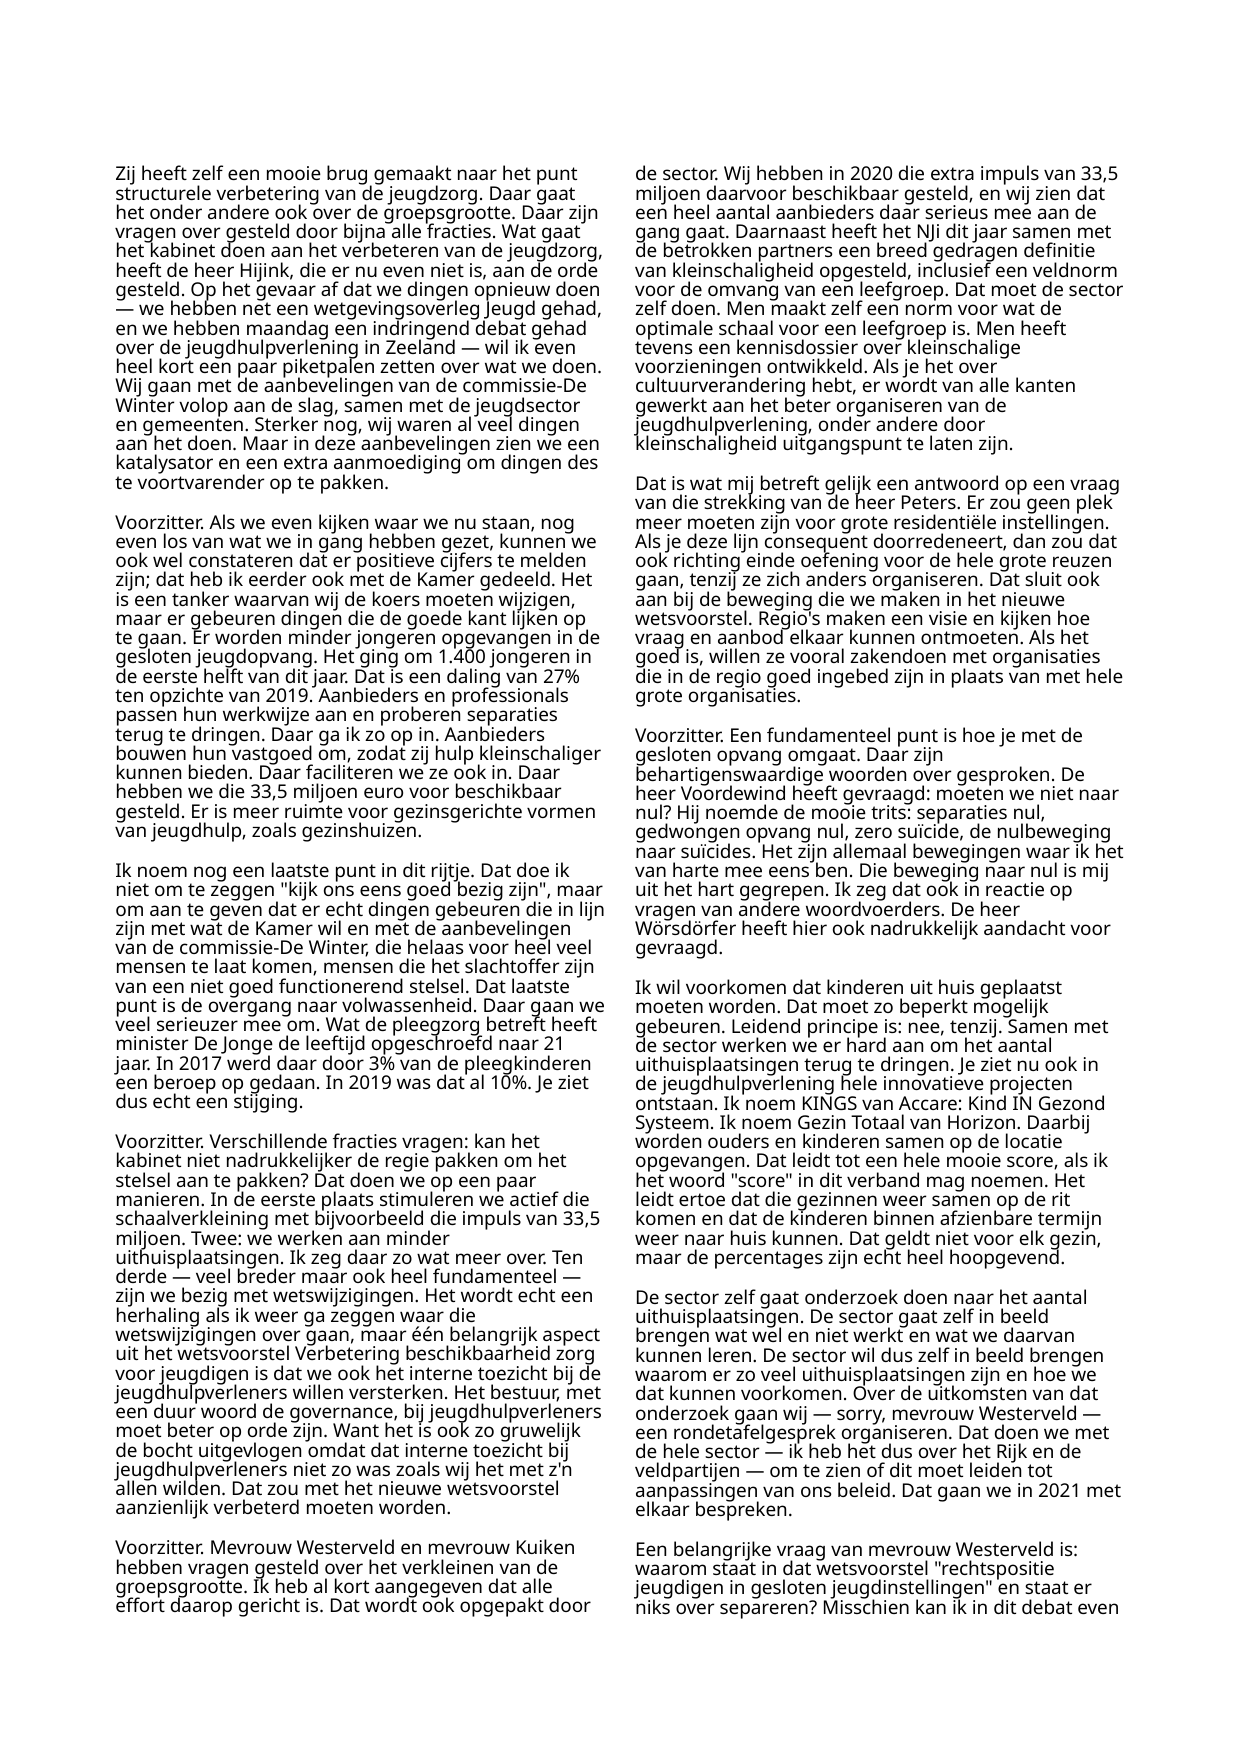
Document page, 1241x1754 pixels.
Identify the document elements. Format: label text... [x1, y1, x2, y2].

text de sector. Wij hebben in 2020 die extra impuls van 33,5 miljoen daarvoor beschikbaar gesteld, en wij zien dat een heel aantal aanbieders daar serieus mee aan de gang gaat. Daarnaast heeft het NJi dit jaar samen met de betrokken partners een breed gedragen definitie van kleinschaligheid opgesteld, inclusief een veldnorm voor de omvang van een leefgroep. Dat moet de sector zelf doen. Men maakt zelf een norm voor wat de optimale schaal voor een leefgroep is. Men heeft tevens een kennisdossier over kleinschalige voorzieningen ontwikkeld. Als je het over cultuurverandering hebt, er wordt van alle kanten gewerkt aan het beter organiseren van de jeugdhulpverlening, onder andere door kleinschaligheid uitgangspunt te laten zijn. [635, 165, 1125, 454]
text Voorzitter. Mevrouw Westerveld en mevrouw Kuiken hebben vragen gesteld over het verkleinen van de groepsgrootte. Ik heb al kort aangegeven dat alle effort daarop gericht is. Dat wordt ook opgepakt door [115, 1539, 605, 1616]
text Voorzitter. Als we even kijken waar we nu staan, nog even los van wat we in gang hebben gezet, kunnen we ook wel constateren dat er positieve cijfers te melden zijn; dat heb ik eerder ook met de Kamer gedeeld. Het is een tanker waarvan wij de koers moeten wijzigen, maar er gebeuren dingen die de goede kant lijken op te gaan. Er worden minder jongeren opgevangen in de gesloten jeugdopvang. Het ging om 1.400 jongeren in de eerste helft van dit jaar. Dat is een daling van 27% ten opzichte van 2019. Aanbieders en professionals passen hun werkwijze aan en proberen separaties terug te dringen. Daar ga ik zo op in. Aanbieders bouwen hun vastgoed om, zodat zij hulp kleinschaliger kunnen bieden. Daar faciliteren we ze ook in. Daar hebben we die 33,5 miljoen euro voor beschikbaar gesteld. Er is meer ruimte voor gezinsgerichte vormen van jeugdhulp, zoals gezinshuizen. [115, 514, 605, 841]
text De sector zelf gaat onderzoek doen naar het aantal uithuisplaatsingen. De sector gaat zelf in beeld brengen wat wel en niet werkt en wat we daarvan kunnen leren. De sector wil dus zelf in beeld brengen waarom er zo veel uithuisplaatsingen zijn en hoe we dat kunnen voorkomen. Over de uitkomsten van dat onderzoek gaan wij — sorry, mevrouw Westerveld — een rondetafelgesprek organiseren. Dat doen we met de hele sector — ik heb het dus over het Rijk en de veldpartijen — om te zien of dit moet leiden tot aanpassingen van ons beleid. Dat gaan we in 2021 met elkaar bespreken. [635, 1289, 1125, 1520]
text Voorzitter. Verschillende fracties vragen: kan het kabinet niet nadrukkelijker de regie pakken om het stelsel aan te pakken? Dat doen we op een paar manieren. In de eerste plaats stimuleren we actief die schaalverkleining met bijvoorbeeld die impuls van 33,5 miljoen. Twee: we werken aan minder uithuisplaatsingen. Ik zeg daar zo wat meer over. Ten derde — veel breder maar ook heel fundamenteel — zijn we bezig met wetswijzigingen. Het wordt echt een herhaling als ik weer ga zeggen waar die wetswijzigingen over gaan, maar één belangrijk aspect uit het wetsvoorstel Verbetering beschikbaarheid zorg voor jeugdigen is dat we ook het interne toezicht bij de jeugdhulpverleners willen versterken. Het bestuur, met een duur woord de governance, bij jeugdhulpverleners moet beter op orde zijn. Want het is ook zo gruwelijk de bocht uitgevlogen omdat dat interne toezicht bij jeugdhulpverleners niet zo was zoals wij het met z'n allen wilden. Dat zou met het nieuwe wetsvoorstel aanzienlijk verbeterd moeten worden. [115, 1133, 605, 1519]
text Dat is wat mij betreft gelijk een antwoord op een vraag van die strekking van de heer Peters. Er zou geen plek meer moeten zijn voor grote residentiële instellingen. Als je deze lijn consequent doorredeneert, dan zou dat ook richting einde oefening voor de hele grote reuzen gaan, tenzij ze zich anders organiseren. Dat sluit ook aan bij de beweging die we maken in het nieuwe wetsvoorstel. Regio's maken een visie en kijken hoe vraag en aanbod elkaar kunnen ontmoeten. Als het goed is, willen ze vooral zakendoen met organisaties die in de regio goed ingebed zijn in plaats van met hele grote organisaties. [635, 475, 1125, 706]
text Ik noem nog een laatste punt in dit rijtje. Dat doe ik niet om te zeggen "kijk ons eens goed bezig zijn", maar om aan te geven dat er echt dingen gebeuren die in lijn zijn met wat de Kamer wil en met de aanbevelingen van de commissie-De Winter, die helaas voor heel veel mensen te laat komen, mensen die het slachtoffer zijn van een niet goed functionerend stelsel. Dat laatste punt is de overgang naar volwassenheid. Daar gaan we veel serieuzer mee om. Wat de pleegzorg betreft heeft minister De Jonge de leeftijd opgeschroefd naar 21 jaar. In 2017 werd daar door 3% van de pleegkinderen een beroep op gedaan. In 2019 was dat al 10%. Je ziet dus echt een stijging. [115, 862, 605, 1112]
text Zij heeft zelf een mooie brug gemaakt naar het punt structurele verbetering van de jeugdzorg. Daar gaat het onder andere ook over de groepsgrootte. Daar zijn vragen over gesteld door bijna alle fracties. Wat gaat het kabinet doen aan het verbeteren van de jeugdzorg, heeft de heer Hijink, die er nu even niet is, aan de orde gesteld. Op het gevaar af dat we dingen opnieuw doen — we hebben net een wetgevingsoverleg Jeugd gehad, en we hebben maandag een indringend debat gehad over de jeugdhulpverlening in Zeeland — wil ik even heel kort een paar piketpalen zetten over wat we doen. Wij gaan met de aanbevelingen van de commissie-De Winter volop aan de slag, samen met de jeugdsector en gemeenten. Sterker nog, wij waren al veel dingen aan het doen. Maar in deze aanbevelingen zien we een katalysator en een extra aanmoediging om dingen des te voortvarender op te pakken. [115, 165, 605, 493]
text Voorzitter. Een fundamenteel punt is hoe je met de gesloten opvang omgaat. Daar zijn behartigenswaardige woorden over gesproken. De heer Voordewind heeft gevraagd: moeten we niet naar nul? Hij noemde de mooie trits: separaties nul, gedwongen opvang nul, zero suïcide, de nulbeweging naar suïcides. Het zijn allemaal bewegingen waar ik het van harte mee eens ben. Die beweging naar nul is mij uit het hart gegrepen. Ik zeg dat ook in reactie op vragen van andere woordvoerders. De heer Wörsdörfer heeft hier ook nadrukkelijk aandacht voor gevraagd. [635, 727, 1125, 958]
text Ik wil voorkomen dat kinderen uit huis geplaatst moeten worden. Dat moet zo beperkt mogelijk gebeuren. Leidend principe is: nee, tenzij. Samen met de sector werken we er hard aan om het aantal uithuisplaatsingen terug te dringen. Je ziet nu ook in de jeugdhulpverlening hele innovatieve projecten ontstaan. Ik noem KINGS van Accare: Kind IN Gezond Systeem. Ik noem Gezin Totaal van Horizon. Daarbij worden ouders en kinderen samen op de locatie opgevangen. Dat leidt tot een hele mooie score, als ik het woord "score" in dit verband mag noemen. Het leidt ertoe dat die gezinnen weer samen op de rit komen en dat de kinderen binnen afzienbare termijn weer naar huis kunnen. Dat geldt niet voor elk gezin, maar de percentages zijn echt heel hoopgevend. [635, 979, 1125, 1268]
text Een belangrijke vraag van mevrouw Westerveld is: waarom staat in dat wetsvoorstel "rechtspositie jeugdigen in gesloten jeugdinstellingen" en staat er niks over separeren? Misschien kan ik in dit debat even [635, 1541, 1125, 1618]
